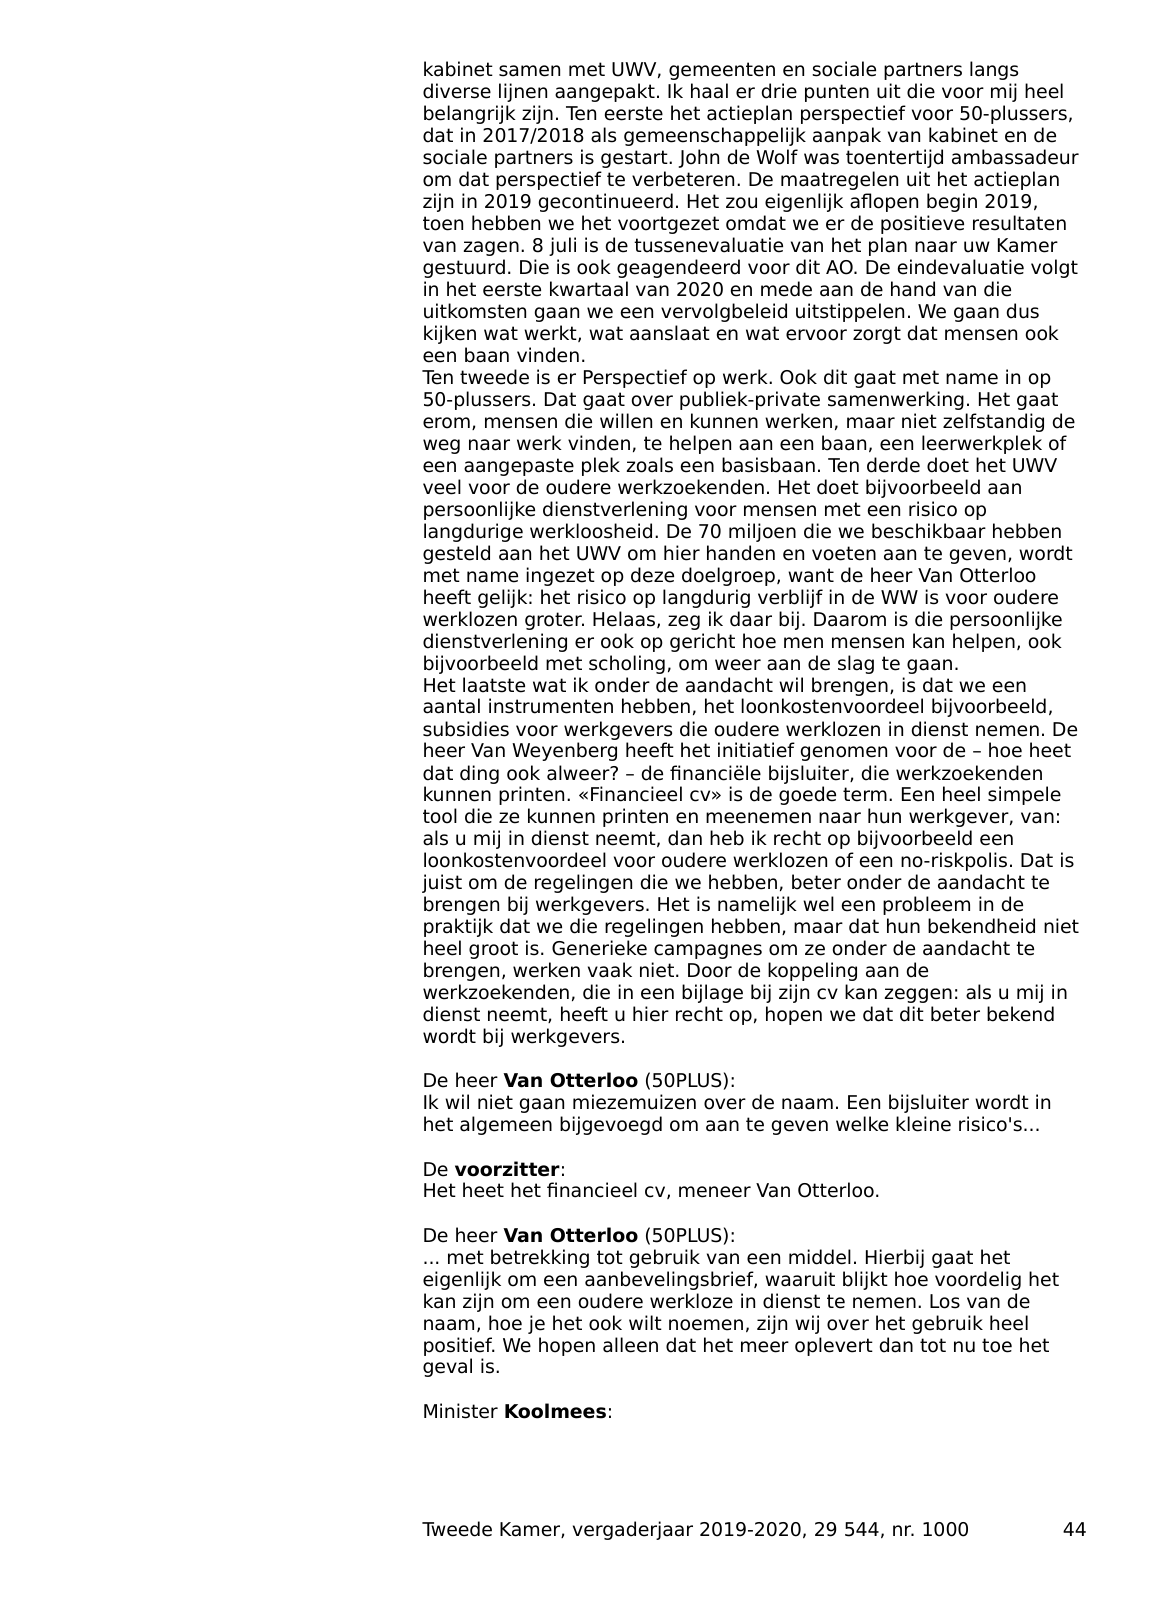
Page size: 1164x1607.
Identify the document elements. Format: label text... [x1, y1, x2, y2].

text Ik wil niet gaan miezemuizen over de naam. Een bijsluiter wordt in het algemeen bijgevoegd om aan te geven welke kleine risico's... [422, 1092, 1087, 1136]
text De heer Van Otterloo (50PLUS): [422, 1224, 1087, 1247]
text Het heet het financieel cv, meneer Van Otterloo. [422, 1180, 1087, 1202]
text kabinet samen met UWV, gemeenten en sociale partners langs diverse lijnen aangepakt. Ik haal er drie punten uit die voor mij heel belangrijk zijn. Ten eerste het actieplan perspectief voor 50-plussers, dat in 2017/2018 als gemeenschappelijk aanpak van kabinet en de sociale partners is gestart. John de Wolf was toentertijd ambassadeur om dat perspectief te verbeteren. De maatregelen uit het actieplan zijn in 2019 gecontinueerd. Het zou eigenlijk aflopen begin 2019, toen hebben we het voortgezet omdat we er de positieve resultaten van zagen. 8 juli is de tussenevaluatie van het plan naar uw Kamer gestuurd. Die is ook geagendeerd voor dit AO. De eindevaluatie volgt in het eerste kwartaal van 2020 en mede aan de hand van die uitkomsten gaan we een vervolgbeleid uitstippelen. We gaan dus kijken wat werkt, wat aanslaat en wat ervoor zorgt dat mensen ook een baan vinden. [422, 59, 1087, 367]
text ... met betrekking tot gebruik van een middel. Hierbij gaat het eigenlijk om een aanbevelingsbrief, waaruit blijkt hoe voordelig het kan zijn om een oudere werkloze in dienst te nemen. Los van de naam, hoe je het ook wilt noemen, zijn wij over het gebruik heel positief. We hopen alleen dat het meer oplevert dan tot nu toe het geval is. [422, 1247, 1087, 1378]
text De heer Van Otterloo (50PLUS): [422, 1070, 1087, 1092]
text Ten tweede is er Perspectief op werk. Ook dit gaat met name in op 50-plussers. Dat gaat over publiek-private samenwerking. Het gaat erom, mensen die willen en kunnen werken, maar niet zelfstandig de weg naar werk vinden, te helpen aan een baan, een leerwerkplek of een aangepaste plek zoals een basisbaan. Ten derde doet het UWV veel voor de oudere werkzoekenden. Het doet bijvoorbeeld aan persoonlijke dienstverlening voor mensen met een risico op langdurige werkloosheid. De 70 miljoen die we beschikbaar hebben gesteld aan het UWV om hier handen en voeten aan te geven, wordt met name ingezet op deze doelgroep, want de heer Van Otterloo heeft gelijk: het risico op langdurig verblijf in de WW is voor oudere werklozen groter. Helaas, zeg ik daar bij. Daarom is die persoonlijke dienstverlening er ook op gericht hoe men mensen kan helpen, ook bijvoorbeeld met scholing, om weer aan de slag te gaan. [422, 367, 1087, 674]
text Het laatste wat ik onder de aandacht wil brengen, is dat we een aantal instrumenten hebben, het loonkostenvoordeel bijvoorbeeld, subsidies voor werkgevers die oudere werklozen in dienst nemen. De heer Van Weyenberg heeft het initiatief genomen voor de – hoe heet dat ding ook alweer? – de financiële bijsluiter, die werkzoekenden kunnen printen. «Financieel cv» is de goede term. Een heel simpele tool die ze kunnen printen en meenemen naar hun werkgever, van: als u mij in dienst neemt, dan heb ik recht op bijvoorbeeld een loonkostenvoordeel voor oudere werklozen of een no-riskpolis. Dat is juist om de regelingen die we hebben, beter onder de aandacht te brengen bij werkgevers. Het is namelijk wel een probleem in de praktijk dat we die regelingen hebben, maar dat hun bekendheid niet heel groot is. Generieke campagnes om ze onder de aandacht te brengen, werken vaak niet. Door de koppeling aan de werkzoekenden, die in een bijlage bij zijn cv kan zeggen: als u mij in dienst neemt, heeft u hier recht op, hopen we dat dit beter bekend wordt bij werkgevers. [422, 674, 1087, 1048]
text De voorzitter: [422, 1158, 1087, 1180]
text Minister Koolmees: [422, 1401, 1087, 1423]
